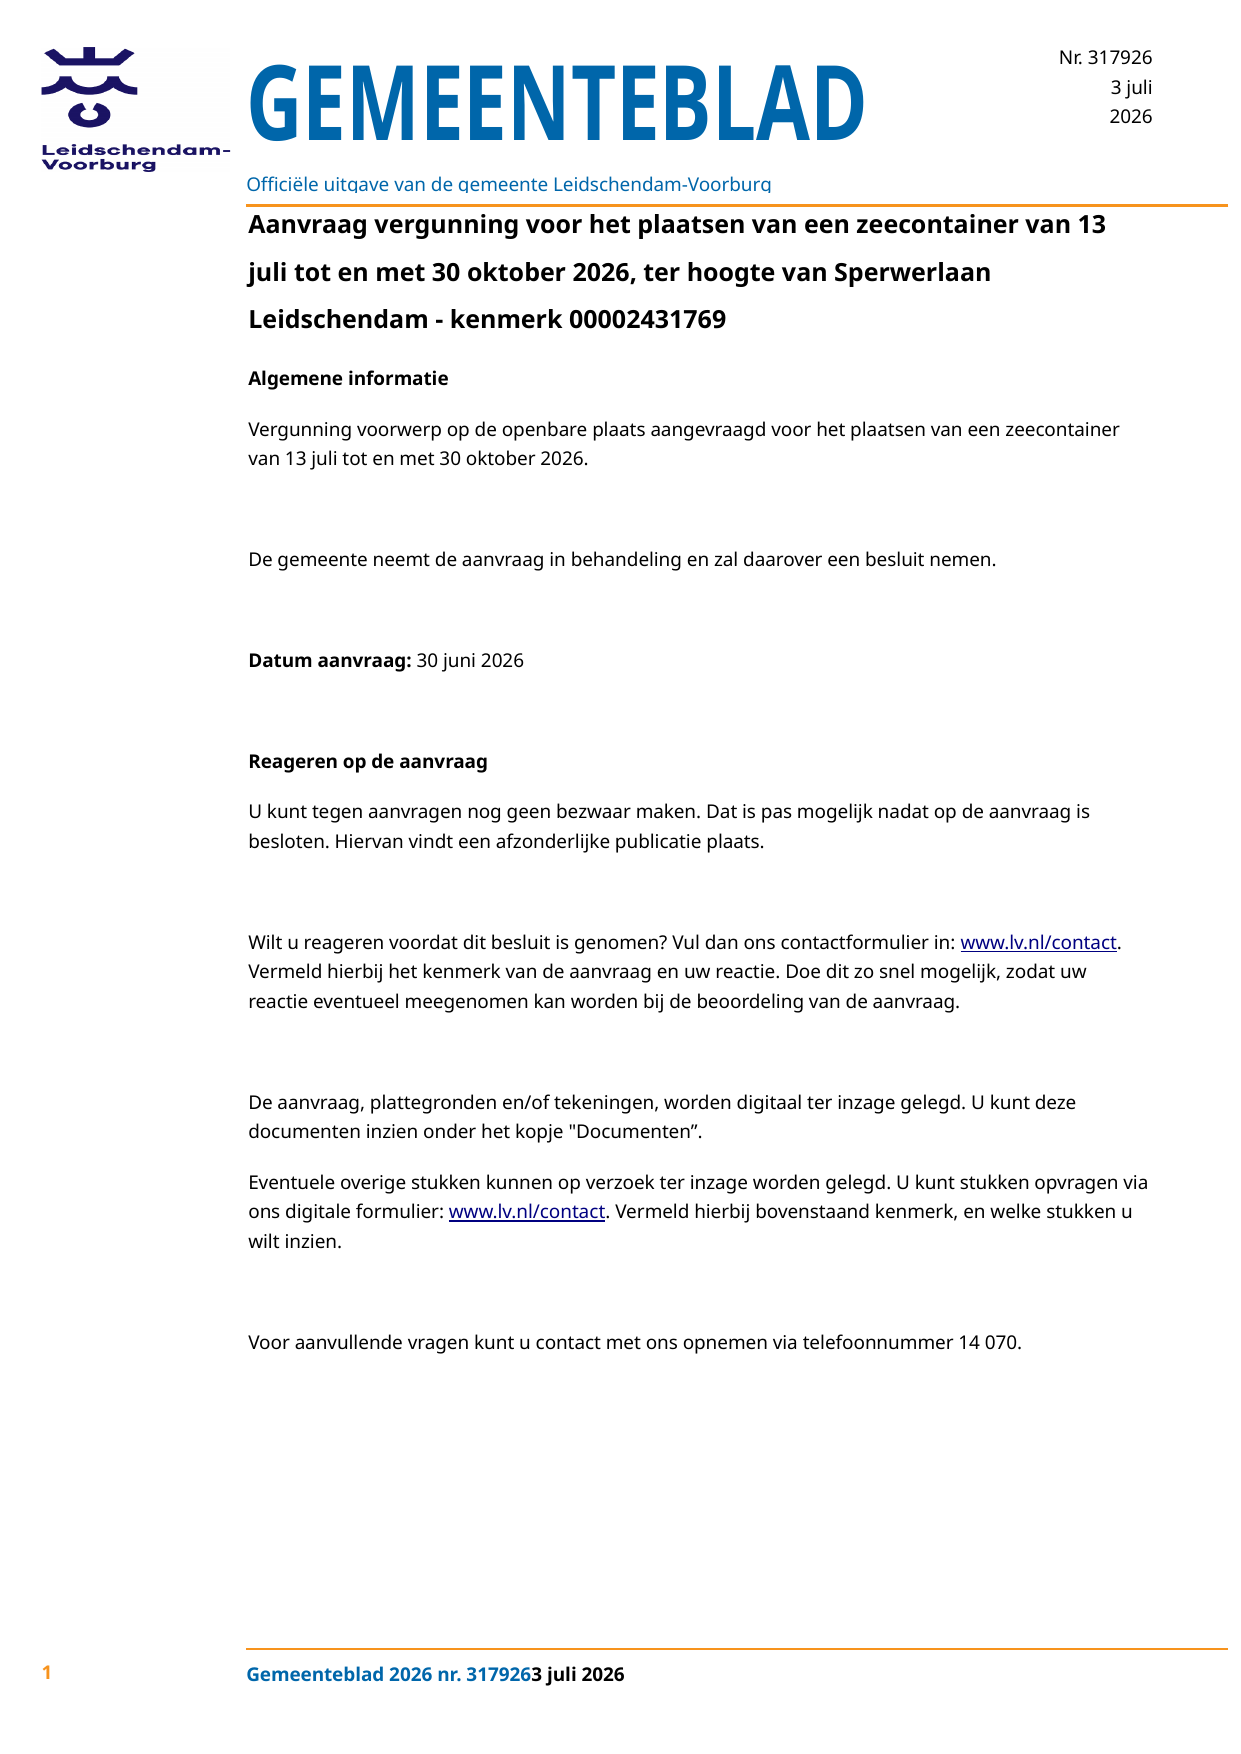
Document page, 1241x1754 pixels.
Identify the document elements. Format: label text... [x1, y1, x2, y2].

text Wilt u reageren voordat dit besluit is genomen? Vul dan ons contactformulier in: www.lv.nl/contact. Vermeld hierbij het kenmerk van de aanvraag en uw reactie. Doe dit zo snel mogelijk, zodat uw reactie eventueel meegenomen kan worden bij de beoordeling van de aanvraag. [248, 929, 1152, 1014]
text Vergunning voorwerp op de openbare plaats aangevraagd voor het plaatsen van een zeecontainer van 13 juli tot en met 30 oktober 2026. [248, 416, 1152, 471]
text Eventuele overige stukken kunnen op verzoek ter inzage worden gelegd. U kunt stukken opvragen via ons digitale formulier: www.lv.nl/contact. Vermeld hierbij bovenstaand kenmerk, en welke stukken u wilt inzien. [248, 1169, 1152, 1254]
text U kunt tegen aanvragen nog geen bezwaar maken. Dat is pas mogelijk nadat op de aanvraag is besloten. Hiervan vindt een afzonderlijke publicatie plaats. [248, 798, 1152, 854]
text Aanvraag vergunning voor het plaatsen van een zeecontainer van 13 juli tot en met 30 oktober 2026, ter hoogte van Sperwerlaan Leidschendam - kenmerk 00002431769 [248, 207, 1152, 336]
text Reageren op de aanvraag [248, 748, 1152, 774]
text De aanvraag, plattegronden en/of tekeningen, worden digitaal ter inzage gelegd. U kunt deze documenten inzien onder het kopje "Documenten”. [248, 1089, 1152, 1144]
text Datum aanvraag: 30 juni 2026 [248, 647, 1152, 673]
picture [41, 47, 231, 172]
text Algemene informatie [248, 366, 1152, 391]
text De gemeente neemt de aanvraag in behandeling en zal daarover een besluit nemen. [248, 546, 1152, 572]
text Voor aanvullende vragen kunt u contact met ons opnemen via telefoonnummer 14 070. [248, 1329, 1152, 1354]
